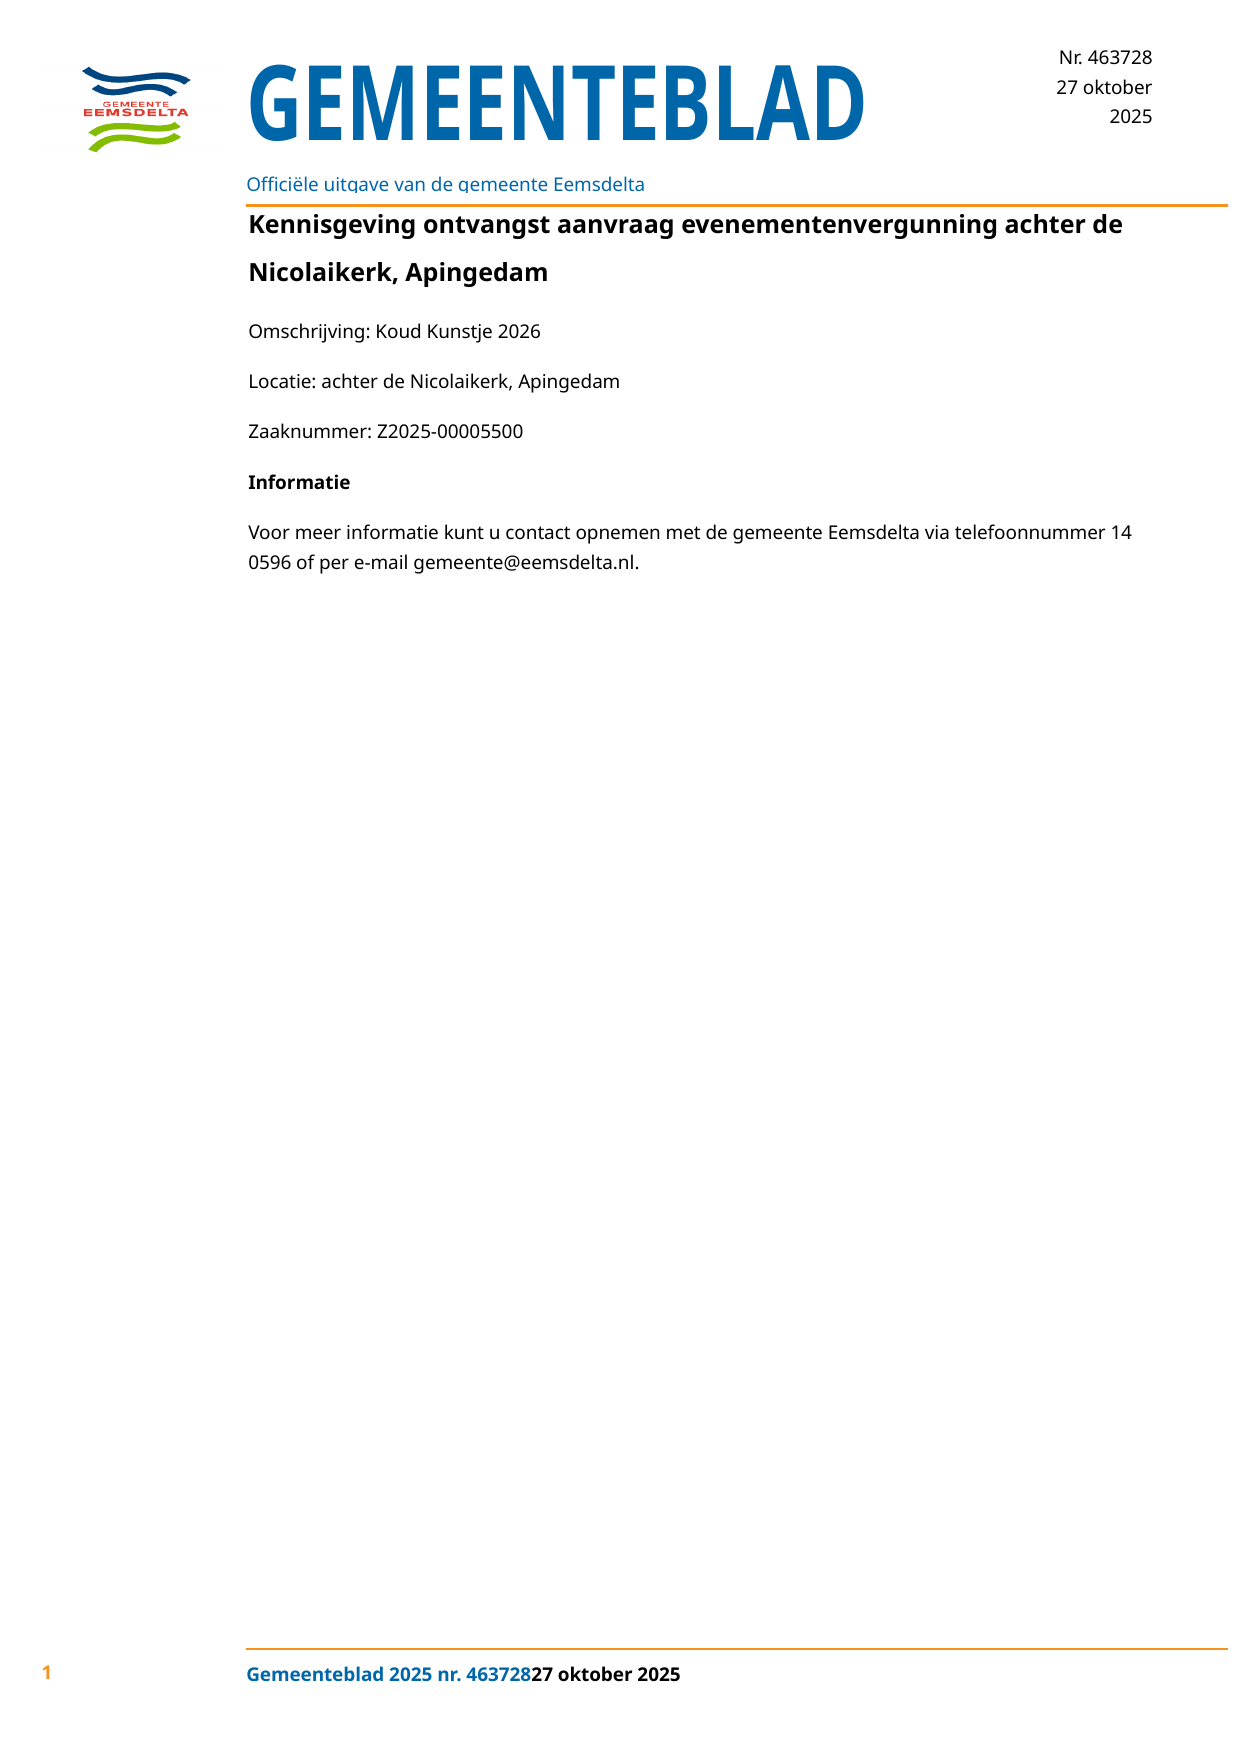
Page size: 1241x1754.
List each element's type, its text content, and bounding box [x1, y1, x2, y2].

text Informatie [248, 469, 1152, 495]
text Voor meer informatie kunt u contact opnemen met de gemeente Eemsdelta via telefoonnummer 14 0596 of per e-mail gemeente@eemsdelta.nl. [248, 519, 1152, 575]
text Locatie: achter de Nicolaikerk, Apingedam [248, 368, 1152, 394]
text Omschrijving: Koud Kunstje 2026 [248, 318, 1152, 344]
text Kennisgeving ontvangst aanvraag evenementenvergunning achter de Nicolaikerk, Apingedam [248, 207, 1152, 288]
picture [41, 47, 231, 172]
text Zaaknummer: Z2025-00005500 [248, 419, 1152, 444]
